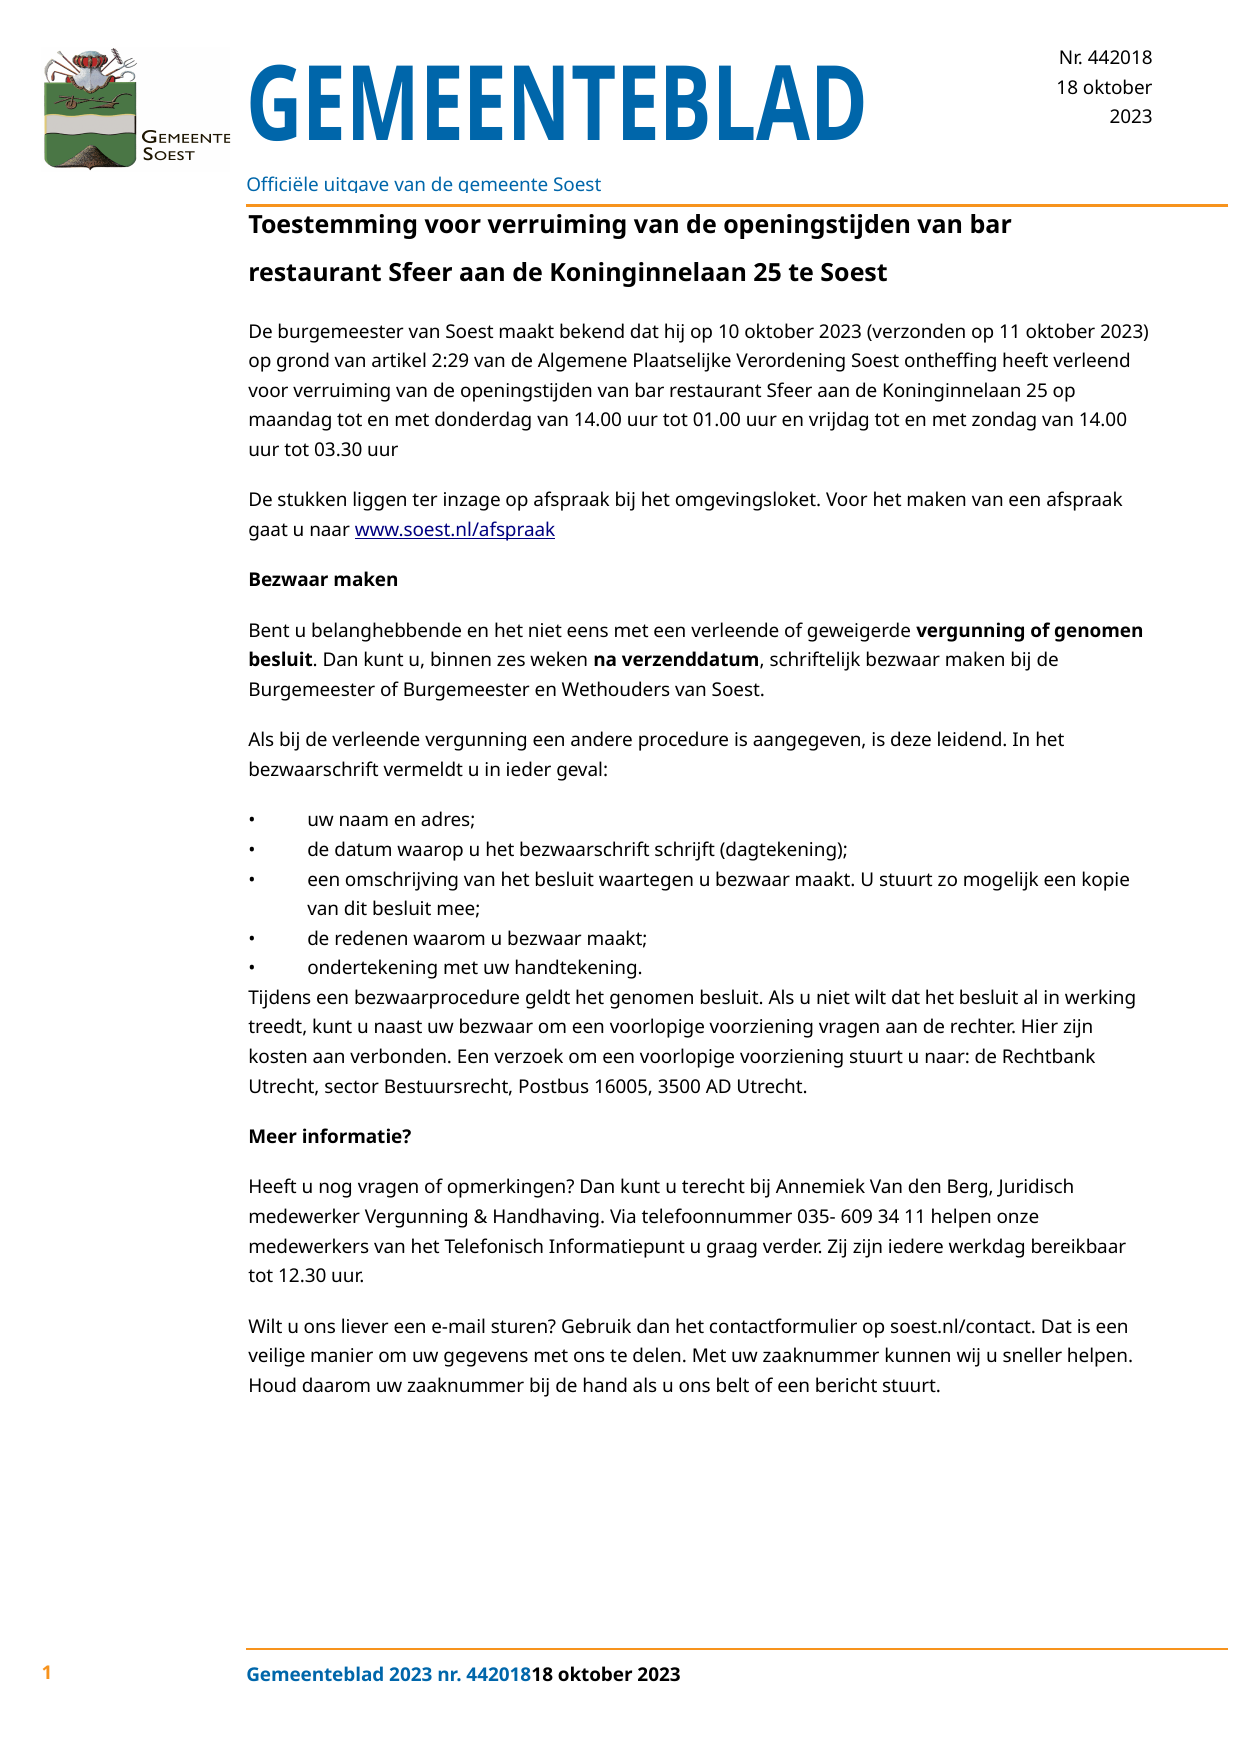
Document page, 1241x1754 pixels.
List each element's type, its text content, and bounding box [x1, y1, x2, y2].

list een omschrijving van het besluit waartegen u bezwaar maakt. U stuurt zo mogelijk een kopie van dit besluit mee; [248, 866, 1152, 921]
list de datum waarop u het bezwaarschrift schrijft (dagtekening); [248, 836, 1152, 862]
text Meer informatie? [248, 1123, 1152, 1149]
text Heeft u nog vragen of opmerkingen? Dan kunt u terecht bij Annemiek Van den Berg, Juridisch medewerker Vergunning & Handhaving. Via telefoonnummer 035- 609 34 11 helpen onze medewerkers van het Telefonisch Informatiepunt u graag verder. Zij zijn iedere werkdag bereikbaar tot 12.30 uur. [248, 1174, 1152, 1288]
text De burgemeester van Soest maakt bekend dat hij op 10 oktober 2023 (verzonden op 11 oktober 2023) op grond van artikel 2:29 van de Algemene Plaatselijke Verordening Soest ontheffing heeft verleend voor verruiming van de openingstijden van bar restaurant Sfeer aan de Koninginnelaan 25 op maandag tot en met donderdag van 14.00 uur tot 01.00 uur en vrijdag tot en met zondag van 14.00 uur tot 03.30 uur [248, 318, 1152, 462]
text Toestemming voor verruiming van de openingstijden van bar restaurant Sfeer aan de Koninginnelaan 25 te Soest [248, 207, 1152, 288]
text De stukken liggen ter inzage op afspraak bij het omgevingsloket. Voor het maken van een afspraak gaat u naar www.soest.nl/afspraak [248, 487, 1152, 542]
picture [41, 47, 231, 172]
text Als bij de verleende vergunning een andere procedure is aangegeven, is deze leidend. In het bezwaarschrift vermeldt u in ieder geval: [248, 727, 1152, 782]
text Bezwaar maken [248, 567, 1152, 592]
list de redenen waarom u bezwaar maakt; [248, 925, 1152, 951]
text Wilt u ons liever een e-mail sturen? Gebruik dan het contactformulier op soest.nl/contact. Dat is een veilige manier om uw gegevens met ons te delen. Met uw zaaknummer kunnen wij u sneller helpen. Houd daarom uw zaaknummer bij de hand als u ons belt of een bericht stuurt. [248, 1313, 1152, 1398]
text Tijdens een bezwaarprocedure geldt het genomen besluit. Als u niet wilt dat het besluit al in werking treedt, kunt u naast uw bezwaar om een voorlopige voorziening vragen aan de rechter. Hier zijn kosten aan verbonden. Een verzoek om een voorlopige voorziening stuurt u naar: de Rechtbank Utrecht, sector Bestuursrecht, Postbus 16005, 3500 AD Utrecht. [248, 984, 1152, 1099]
list uw naam en adres; [248, 807, 1152, 832]
list ondertekening met uw handtekening. [248, 954, 1152, 980]
text Bent u belanghebbende en het niet eens met een verleende of geweigerde vergunning of genomen besluit. Dan kunt u, binnen zes weken na verzenddatum, schriftelijk bezwaar maken bij de Burgemeester of Burgemeester en Wethouders van Soest. [248, 617, 1152, 702]
